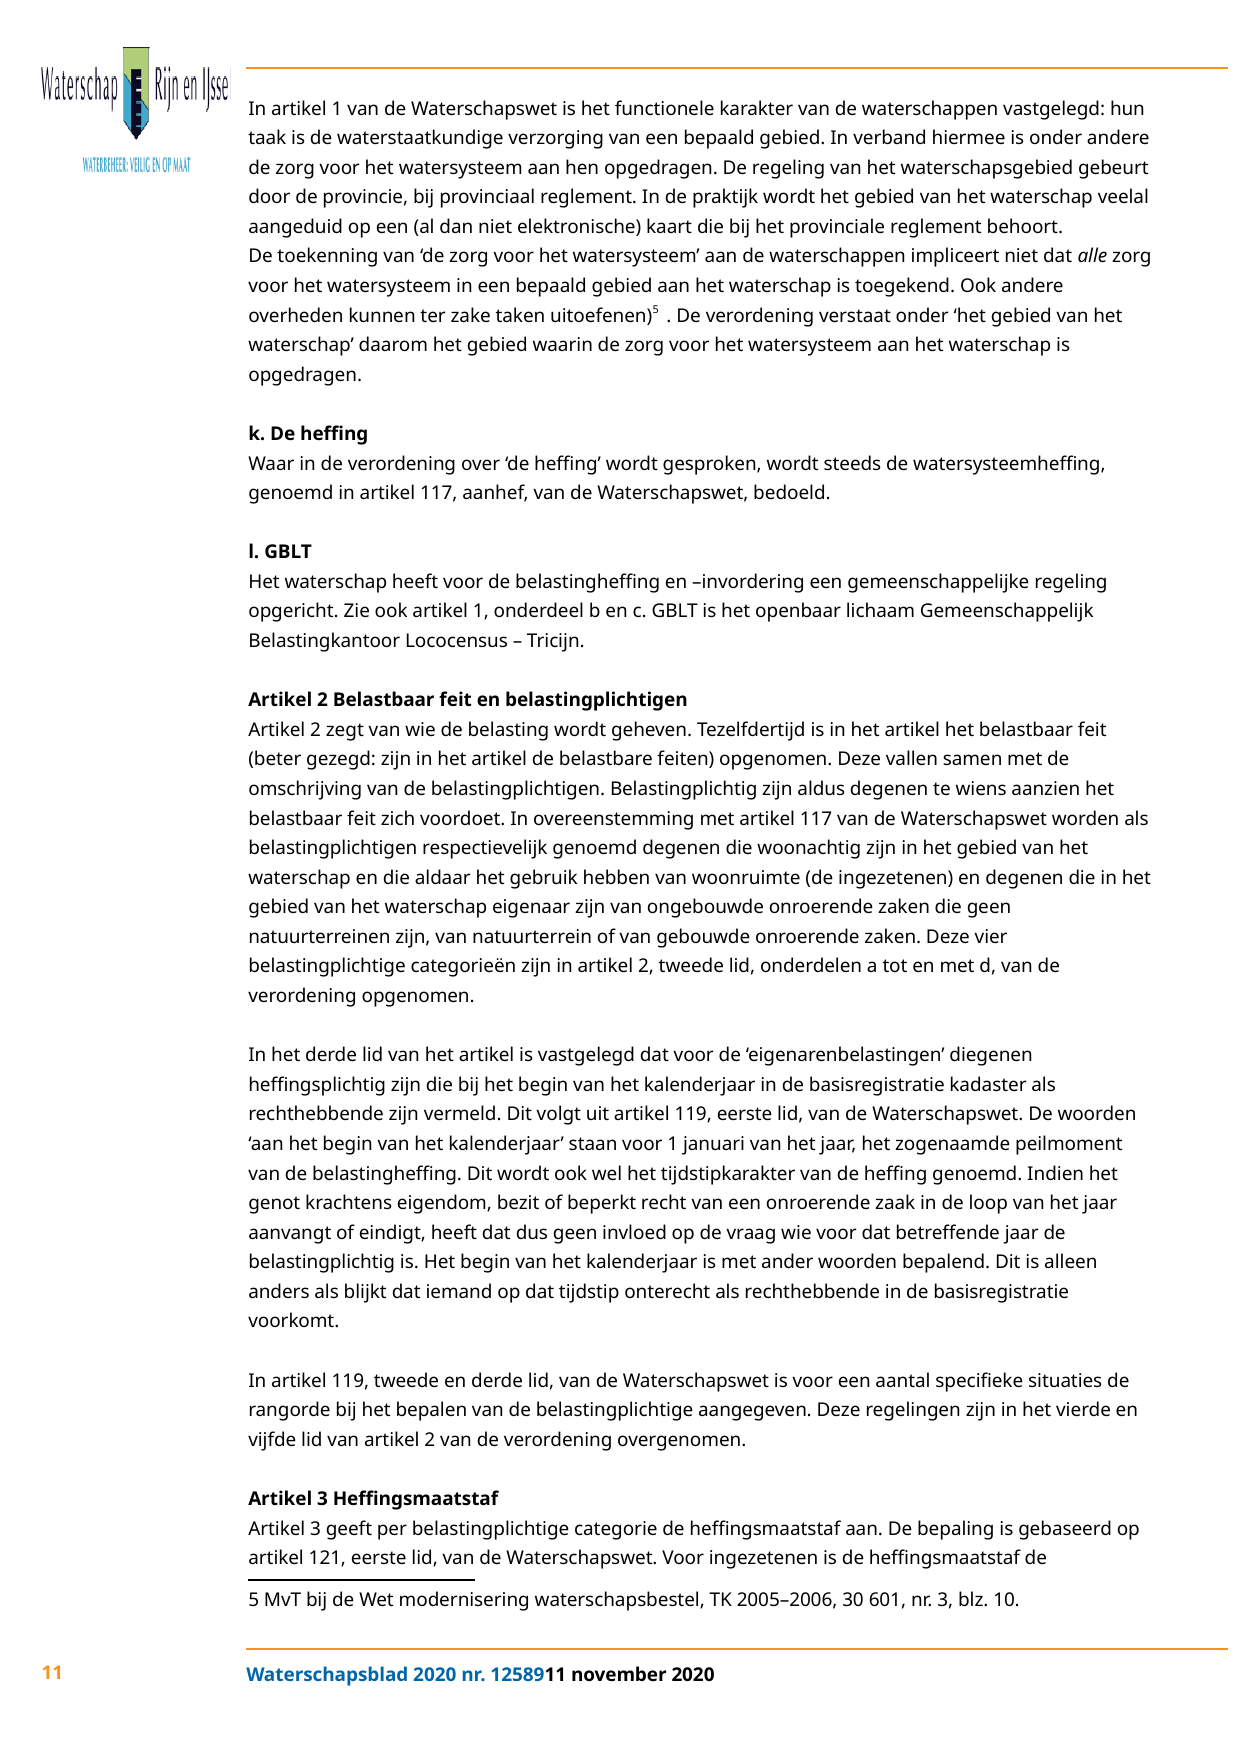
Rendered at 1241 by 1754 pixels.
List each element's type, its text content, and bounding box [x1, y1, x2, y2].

text In artikel 119, tweede en derde lid, van de Waterschapswet is voor een aantal specifieke situaties de rangorde bij het bepalen van de belastingplichtige aangegeven. Deze regelingen zijn in het vierde en vijfde lid van artikel 2 van de verordening overgenomen. [248, 1367, 1152, 1452]
text De toekenning van ‘de zorg voor het watersysteem’ aan de waterschappen impliceert niet dat alle zorg voor het watersysteem in een bepaald gebied aan het waterschap is toegekend. Ook andere overheden kunnen ter zake taken uitoefenen) . De verordening verstaat onder ‘het gebied van het waterschap’ daarom het gebied waarin de zorg voor het watersysteem aan het waterschap is opgedragen. [248, 243, 1152, 387]
text Artikel 3 Heffingsmaatstaf [248, 1485, 1152, 1511]
text Artikel 2 zegt van wie de belasting wordt geheven. Tezelfdertijd is in het artikel het belastbaar feit (beter gezegd: zijn in het artikel de belastbare feiten) opgenomen. Deze vallen samen met de omschrijving van de belastingplichtigen. Belastingplichtig zijn aldus degenen te wiens aanzien het belastbaar feit zich voordoet. In overeenstemming met artikel 117 van de Waterschapswet worden als belastingplichtigen respectievelijk genoemd degenen die woonachtig zijn in het gebied van het waterschap en die aldaar het gebruik hebben van woonruimte (de ingezetenen) en degenen die in het gebied van het waterschap eigenaar zijn van ongebouwde onroerende zaken die geen natuurterreinen zijn, van natuurterrein of van gebouwde onroerende zaken. Deze vier belastingplichtige categorieën zijn in artikel 2, tweede lid, onderdelen a tot en met d, van de verordening opgenomen. [248, 716, 1152, 1008]
text MvT bij de Wet modernisering waterschapsbestel, TK 2005–2006, 30 601, nr. 3, blz. 10. [248, 1586, 1152, 1612]
text Artikel 3 geeft per belastingplichtige categorie de heffingsmaatstaf aan. De bepaling is gebaseerd op artikel 121, eerste lid, van de Waterschapswet. Voor ingezetenen is de heffingsmaatstaf de [248, 1515, 1152, 1570]
text In artikel 1 van de Waterschapswet is het functionele karakter van de waterschappen vastgelegd: hun taak is de waterstaatkundige verzorging van een bepaald gebied. In verband hiermee is onder andere de zorg voor het watersysteem aan hen opgedragen. De regeling van het waterschapsgebied gebeurt door de provincie, bij provinciaal reglement. In de praktijk wordt het gebied van het waterschap veelal aangeduid op een (al dan niet elektronische) kaart die bij het provinciale reglement behoort. [248, 95, 1152, 239]
text Het waterschap heeft voor de belastingheffing en –invordering een gemeenschappelijke regeling opgericht. Zie ook artikel 1, onderdeel b en c. GBLT is het openbaar lichaam Gemeenschappelijk Belastingkantoor Lococensus – Tricijn. [248, 568, 1152, 653]
text k. De heffing [248, 420, 1152, 446]
picture [41, 47, 231, 172]
text l. GBLT [248, 538, 1152, 564]
text In het derde lid van het artikel is vastgelegd dat voor de ‘eigenarenbelastingen’ diegenen heffingsplichtig zijn die bij het begin van het kalenderjaar in de basisregistratie kadaster als rechthebbende zijn vermeld. Dit volgt uit artikel 119, eerste lid, van de Waterschapswet. De woorden ‘aan het begin van het kalenderjaar’ staan voor 1 januari van het jaar, het zogenaamde peilmoment van de belastingheffing. Dit wordt ook wel het tijdstipkarakter van de heffing genoemd. Indien het genot krachtens eigendom, bezit of beperkt recht van een onroerende zaak in de loop van het jaar aanvangt of eindigt, heeft dat dus geen invloed op de vraag wie voor dat betreffende jaar de belastingplichtig is. Het begin van het kalenderjaar is met ander woorden bepalend. Dit is alleen anders als blijkt dat iemand op dat tijdstip onterecht als rechthebbende in de basisregistratie voorkomt. [248, 1041, 1152, 1333]
text Waar in de verordening over ‘de heffing’ wordt gesproken, wordt steeds de watersysteemheffing, genoemd in artikel 117, aanhef, van de Waterschapswet, bedoeld. [248, 450, 1152, 505]
text Artikel 2 Belastbaar feit en belastingplichtigen [248, 686, 1152, 712]
